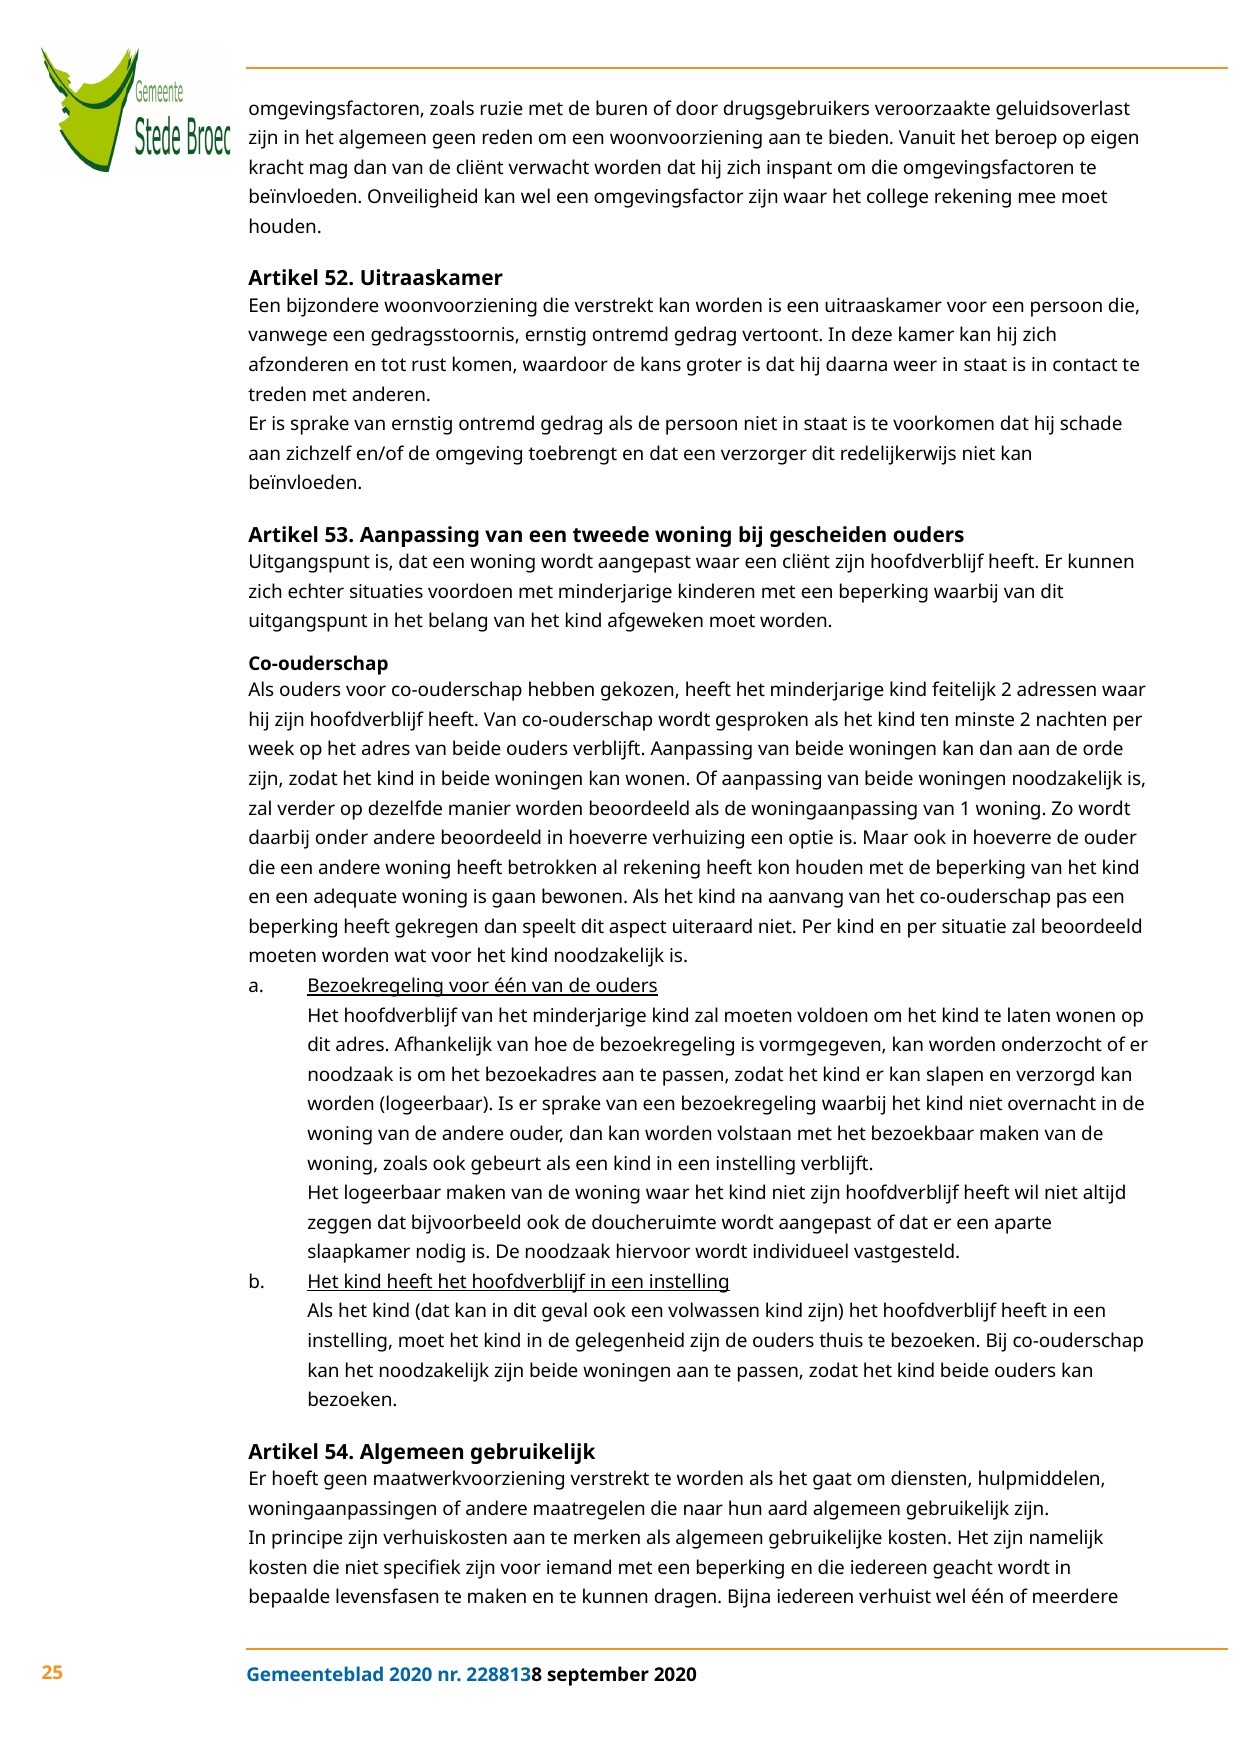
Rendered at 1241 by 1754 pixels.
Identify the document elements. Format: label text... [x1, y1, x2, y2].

text Er hoeft geen maatwerkvoorziening verstrekt te worden als het gaat om diensten, hulpmiddelen, woningaanpassingen of andere maatregelen die naar hun aard algemeen gebruikelijk zijn. [248, 1465, 1152, 1521]
text Artikel 52. Uitraaskamer [248, 263, 1152, 292]
text Artikel 53. Aanpassing van een tweede woning bij gescheiden ouders [248, 520, 1152, 548]
list Het hoofdverblijf van het minderjarige kind zal moeten voldoen om het kind te laten wonen op dit adres. Afhankelijk van hoe de bezoekregeling is vormgegeven, kan worden onderzocht of er noodzaak is om het bezoekadres aan te passen, zodat het kind er kan slapen en verzorgd kan worden (logeerbaar). Is er sprake van een bezoekregeling waarbij het kind niet overnacht in de woning van de andere ouder, dan kan worden volstaan met het bezoekbaar maken van de woning, zoals ook gebeurt als een kind in een instelling verblijft. [248, 1002, 1152, 1175]
text Als ouders voor co-ouderschap hebben gekozen, heeft het minderjarige kind feitelijk 2 adressen waar hij zijn hoofdverblijf heeft. Van co-ouderschap wordt gesproken als het kind ten minste 2 nachten per week op het adres van beide ouders verblijft. Aanpassing van beide woningen kan dan aan de orde zijn, zodat het kind in beide woningen kan wonen. Of aanpassing van beide woningen noodzakelijk is, zal verder op dezelfde manier worden beoordeeld als de woningaanpassing van 1 woning. Zo wordt daarbij onder andere beoordeeld in hoeverre verhuizing een optie is. Maar ook in hoeverre de ouder die een andere woning heeft betrokken al rekening heeft kon houden met de beperking van het kind en een adequate woning is gaan bewonen. Als het kind na aanvang van het co-ouderschap pas een beperking heeft gekregen dan speelt dit aspect uiteraard niet. Per kind en per situatie zal beoordeeld moeten worden wat voor het kind noodzakelijk is. [248, 676, 1152, 968]
text In principe zijn verhuiskosten aan te merken als algemeen gebruikelijke kosten. Het zijn namelijk kosten die niet specifiek zijn voor iemand met een beperking en die iedereen geacht wordt in bepaalde levensfasen te maken en te kunnen dragen. Bijna iedereen verhuist wel één of meerdere [248, 1524, 1152, 1609]
text Een bijzondere woonvoorziening die verstrekt kan worden is een uitraaskamer voor een persoon die, vanwege een gedragsstoornis, ernstig ontremd gedrag vertoont. In deze kamer kan hij zich afzonderen en tot rust komen, waardoor de kans groter is dat hij daarna weer in staat is in contact te treden met anderen. [248, 292, 1152, 406]
text Artikel 54. Algemeen gebruikelijk [248, 1437, 1152, 1465]
list Het logeerbaar maken van de woning waar het kind niet zijn hoofdverblijf heeft wil niet altijd zeggen dat bijvoorbeeld ook de doucheruimte wordt aangepast of dat er een aparte slaapkamer nodig is. De noodzaak hiervoor wordt individueel vastgesteld. [248, 1179, 1152, 1264]
picture [41, 47, 231, 172]
text Er is sprake van ernstig ontremd gedrag als de persoon niet in staat is te voorkomen dat hij schade aan zichzelf en/of de omgeving toebrengt en dat een verzorger dit redelijkerwijs niet kan beïnvloeden. [248, 410, 1152, 495]
list Het kind heeft het hoofdverblijf in een instelling [248, 1268, 1152, 1294]
text Uitgangspunt is, dat een woning wordt aangepast waar een cliënt zijn hoofdverblijf heeft. Er kunnen zich echter situaties voordoen met minderjarige kinderen met een beperking waarbij van dit uitgangspunt in het belang van het kind afgeweken moet worden. [248, 548, 1152, 633]
list Bezoekregeling voor één van de ouders [248, 972, 1152, 998]
text omgevingsfactoren, zoals ruzie met de buren of door drugsgebruikers veroorzaakte geluidsoverlast zijn in het algemeen geen reden om een woonvoorziening aan te bieden. Vanuit het beroep op eigen kracht mag dan van de cliënt verwacht worden dat hij zich inspant om die omgevingsfactoren te beïnvloeden. Onveiligheid kan wel een omgevingsfactor zijn waar het college rekening mee moet houden. [248, 95, 1152, 239]
text Co-ouderschap [248, 651, 1152, 676]
list Als het kind (dat kan in dit geval ook een volwassen kind zijn) het hoofdverblijf heeft in een instelling, moet het kind in de gelegenheid zijn de ouders thuis te bezoeken. Bij co-ouderschap kan het noodzakelijk zijn beide woningen aan te passen, zodat het kind beide ouders kan bezoeken. [248, 1298, 1152, 1412]
